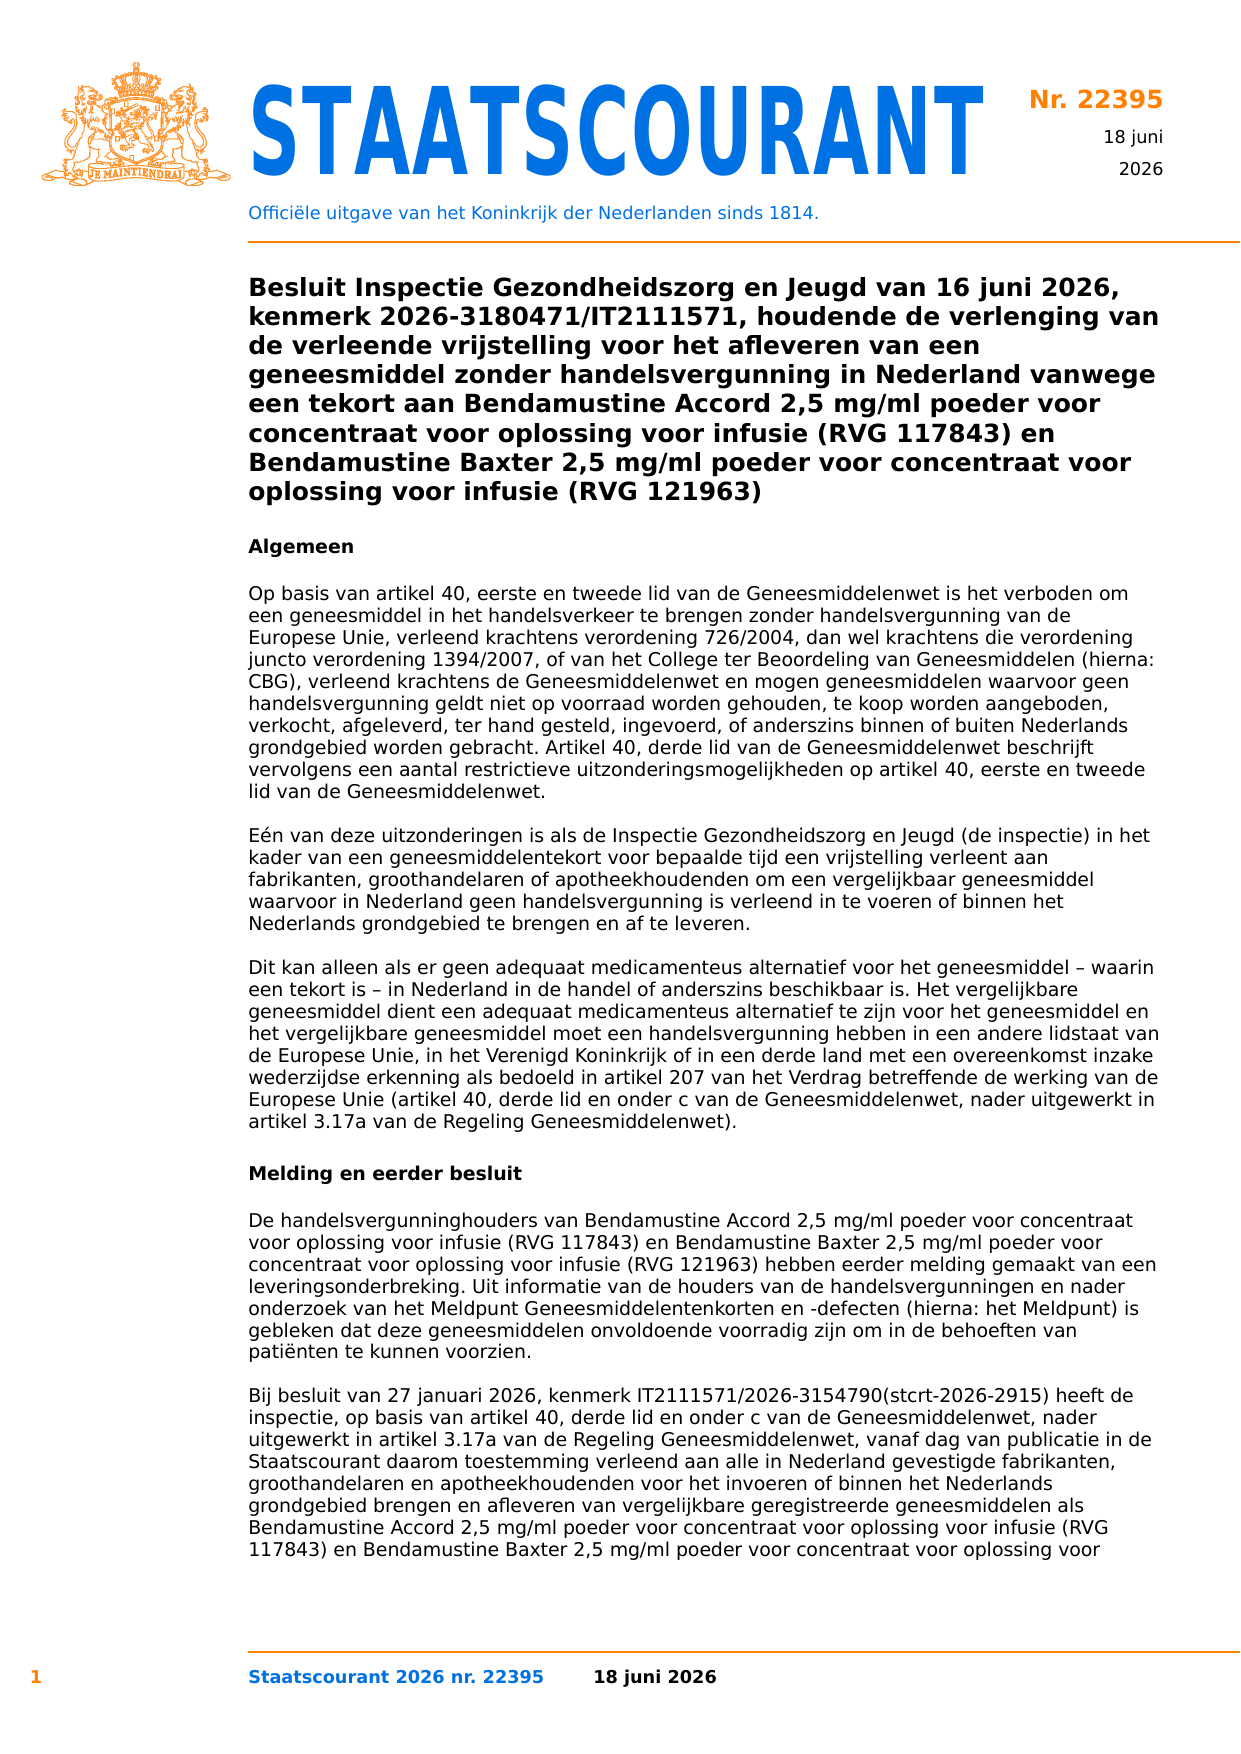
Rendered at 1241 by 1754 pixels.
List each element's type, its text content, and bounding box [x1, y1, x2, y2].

picture [41, 62, 231, 186]
subtitle Besluit Inspectie Gezondheidszorg en Jeugd van 16 juni 2026, kenmerk 2026-3180471/IT2111571, houdende de verlenging van de verleende vrijstelling voor het afleveren van een geneesmiddel zonder handelsvergunning in Nederland vanwege een tekort aan Bendamustine Accord 2,5 mg/ml poeder voor concentraat voor oplossing voor infusie (RVG 117843) en Bendamustine Baxter 2,5 mg/ml poeder voor concentraat voor oplossing voor infusie (RVG 121963) [248, 273, 1163, 506]
table_cell 18 juni [998, 121, 1240, 153]
table_cell 2026 [998, 153, 1240, 203]
text Op basis van artikel 40, eerste en tweede lid van de Geneesmiddelenwet is het verboden om een geneesmiddel in het handelsverkeer te brengen zonder handelsvergunning van de Europese Unie, verleend krachtens verordening 726/2004, dan wel krachtens die verordening juncto verordening 1394/2007, of van het College ter Beoordeling van Geneesmiddelen (hierna: CBG), verleend krachtens de Geneesmiddelenwet en mogen geneesmiddelen waarvoor geen handelsvergunning geldt niet op voorraad worden gehouden, te koop worden aangeboden, verkocht, afgeleverd, ter hand gesteld, ingevoerd, of anderszins binnen of buiten Nederlands grondgebied worden gebracht. Artikel 40, derde lid van de Geneesmiddelenwet beschrijft vervolgens een aantal restrictieve uitzonderingsmogelijkheden op artikel 40, eerste en tweede lid van de Geneesmiddelenwet. [248, 583, 1163, 803]
subtitle Melding en eerder besluit [248, 1163, 1163, 1184]
subtitle Algemeen [248, 536, 1163, 558]
table_cell Officiële uitgave van het Koninkrijk der Nederlanden sinds 1814. [248, 203, 1240, 241]
text Dit kan alleen als er geen adequaat medicamenteus alternatief voor het geneesmiddel – waarin een tekort is – in Nederland in de handel of anderszins beschikbaar is. Het vergelijkbare geneesmiddel dient een adequaat medicamenteus alternatief te zijn voor het geneesmiddel en het vergelijkbare geneesmiddel moet een handelsvergunning hebben in een andere lidstaat van de Europese Unie, in het Verenigd Koninkrijk of in een derde land met een overeenkomst inzake wederzijdse erkenning als bedoeld in artikel 207 van het Verdrag betreffende de werking van de Europese Unie (artikel 40, derde lid en onder c van de Geneesmiddelenwet, nader uitgewerkt in artikel 3.17a van de Regeling Geneesmiddelenwet). [248, 957, 1163, 1133]
table_header Nr. 22395 [998, 62, 1240, 121]
text De handelsvergunninghouders van Bendamustine Accord 2,5 mg/ml poeder voor concentraat voor oplossing voor infusie (RVG 117843) en Bendamustine Baxter 2,5 mg/ml poeder voor concentraat voor oplossing voor infusie (RVG 121963) hebben eerder melding gemaakt van een leveringsonderbreking. Uit informatie van de houders van de handelsvergunningen en nader onderzoek van het Meldpunt Geneesmiddelentenkorten en -defecten (hierna: het Meldpunt) is gebleken dat deze geneesmiddelen onvoldoende voorradig zijn om in de behoeften van patiënten te kunnen voorzien. [248, 1209, 1163, 1363]
text Bij besluit van 27 januari 2026, kenmerk IT2111571/2026-3154790(stcrt-2026-2915) heeft de inspectie, op basis van artikel 40, derde lid en onder c van de Geneesmiddelenwet, nader uitgewerkt in artikel 3.17a van de Regeling Geneesmiddelenwet, vanaf dag van publicatie in de Staatscourant daarom toestemming verleend aan alle in Nederland gevestigde fabrikanten, groothandelaren en apotheekhoudenden voor het invoeren of binnen het Nederlands grondgebied brengen en afleveren van vergelijkbare geregistreerde geneesmiddelen als Bendamustine Accord 2,5 mg/ml poeder voor concentraat voor oplossing voor infusie (RVG 117843) en Bendamustine Baxter 2,5 mg/ml poeder voor concentraat voor oplossing voor [248, 1385, 1163, 1561]
table_header STAATSCOURANT [248, 62, 998, 203]
text Eén van deze uitzonderingen is als de Inspectie Gezondheidszorg en Jeugd (de inspectie) in het kader van een geneesmiddelentekort voor bepaalde tijd een vrijstelling verleent aan fabrikanten, groothandelaren of apotheekhoudenden om een vergelijkbaar geneesmiddel waarvoor in Nederland geen handelsvergunning is verleend in te voeren of binnen het Nederlands grondgebied te brengen en af te leveren. [248, 825, 1163, 935]
table_header [25, 62, 248, 241]
